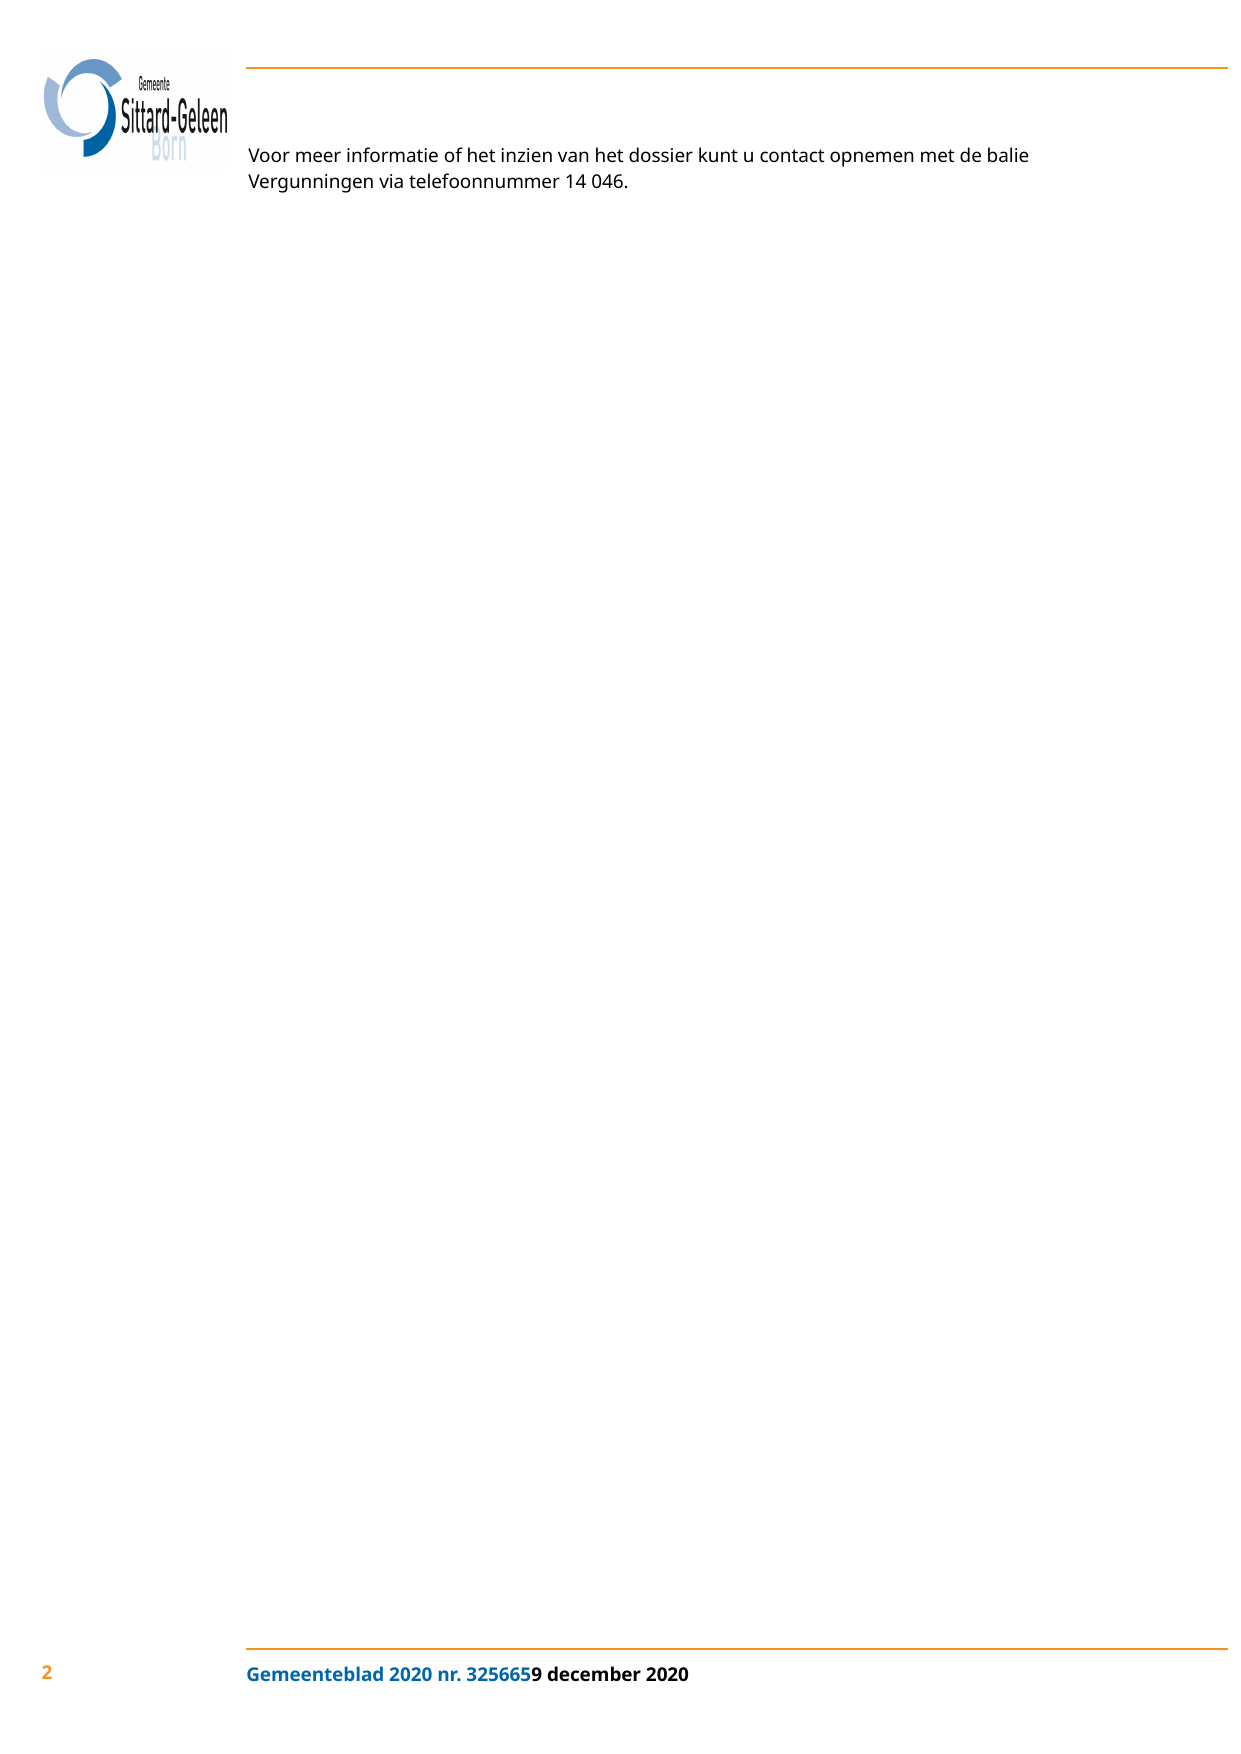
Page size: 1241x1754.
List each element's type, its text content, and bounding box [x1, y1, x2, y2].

text Voor meer informatie of het inzien van het dossier kunt u contact opnemen met de balie Vergunningen via telefoonnummer 14 046. [248, 143, 1152, 194]
picture [41, 47, 231, 172]
